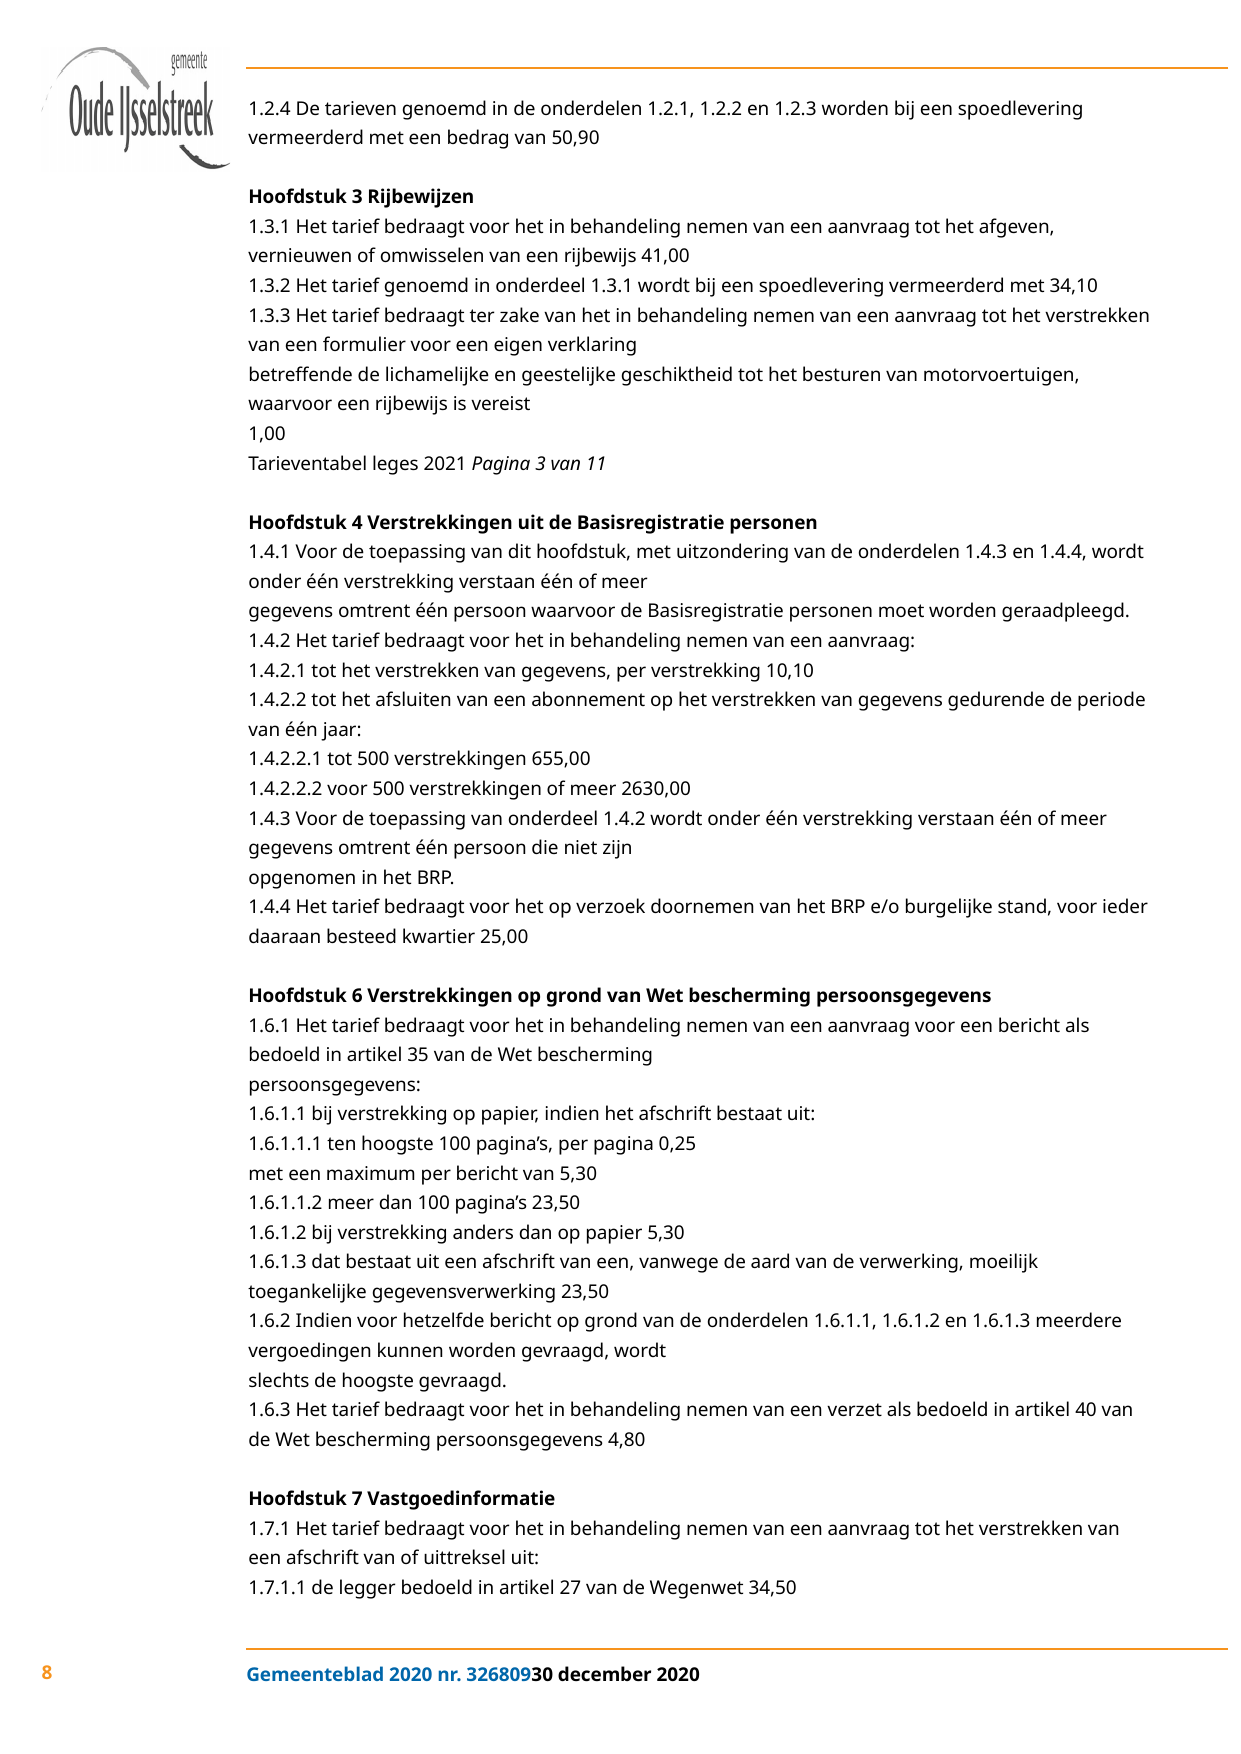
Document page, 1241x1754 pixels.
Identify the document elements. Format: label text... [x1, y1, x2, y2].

text met een maximum per bericht van 5,30 [248, 1160, 1152, 1186]
text 1.7.1 Het tarief bedraagt voor het in behandeling nemen van een aanvraag tot het verstrekken van een afschrift van of uittreksel uit: [248, 1515, 1152, 1570]
text 1.7.1.1 de legger bedoeld in artikel 27 van de Wegenwet 34,50 [248, 1574, 1152, 1600]
text 1.4.2.2.2 voor 500 verstrekkingen of meer 2630,00 [248, 775, 1152, 801]
text opgenomen in het BRP. [248, 864, 1152, 890]
text 1,00 [248, 420, 1152, 446]
text 1.3.1 Het tarief bedraagt voor het in behandeling nemen van een aanvraag tot het afgeven, vernieuwen of omwisselen van een rijbewijs 41,00 [248, 213, 1152, 268]
text 1.4.1 Voor de toepassing van dit hoofdstuk, met uitzondering van de onderdelen 1.4.3 en 1.4.4, wordt onder één verstrekking verstaan één of meer [248, 538, 1152, 594]
text slechts de hoogste gevraagd. [248, 1367, 1152, 1393]
text gegevens omtrent één persoon waarvoor de Basisregistratie personen moet worden geraadpleegd. [248, 598, 1152, 623]
picture [41, 47, 231, 172]
text 1.6.1 Het tarief bedraagt voor het in behandeling nemen van een aanvraag voor een bericht als bedoeld in artikel 35 van de Wet bescherming [248, 1012, 1152, 1067]
text 1.4.2.2.1 tot 500 verstrekkingen 655,00 [248, 746, 1152, 771]
text persoonsgegevens: [248, 1071, 1152, 1097]
text 1.4.4 Het tarief bedraagt voor het op verzoek doornemen van het BRP e/o burgelijke stand, voor ieder daaraan besteed kwartier 25,00 [248, 893, 1152, 949]
text 1.6.3 Het tarief bedraagt voor het in behandeling nemen van een verzet als bedoeld in artikel 40 van de Wet bescherming persoonsgegevens 4,80 [248, 1396, 1152, 1452]
text Hoofdstuk 3 Rijbewijzen [248, 183, 1152, 209]
text 1.6.1.1 bij verstrekking op papier, indien het afschrift bestaat uit: [248, 1101, 1152, 1126]
text 1.2.4 De tarieven genoemd in de onderdelen 1.2.1, 1.2.2 en 1.2.3 worden bij een spoedlevering vermeerderd met een bedrag van 50,90 [248, 95, 1152, 150]
text Hoofdstuk 7 Vastgoedinformatie [248, 1485, 1152, 1511]
text 1.6.1.1.2 meer dan 100 pagina’s 23,50 [248, 1189, 1152, 1215]
text 1.3.3 Het tarief bedraagt ter zake van het in behandeling nemen van een aanvraag tot het verstrekken van een formulier voor een eigen verklaring [248, 302, 1152, 357]
text 1.4.2.2 tot het afsluiten van een abonnement op het verstrekken van gegevens gedurende de periode van één jaar: [248, 686, 1152, 742]
text Hoofdstuk 4 Verstrekkingen uit de Basisregistratie personen [248, 509, 1152, 535]
text 1.6.1.2 bij verstrekking anders dan op papier 5,30 [248, 1219, 1152, 1245]
text 1.6.2 Indien voor hetzelfde bericht op grond van de onderdelen 1.6.1.1, 1.6.1.2 en 1.6.1.3 meerdere vergoedingen kunnen worden gevraagd, wordt [248, 1308, 1152, 1363]
text betreffende de lichamelijke en geestelijke geschiktheid tot het besturen van motorvoertuigen, waarvoor een rijbewijs is vereist [248, 361, 1152, 416]
text Hoofdstuk 6 Verstrekkingen op grond van Wet bescherming persoonsgegevens [248, 982, 1152, 1008]
text Tarieventabel leges 2021 Pagina 3 van 11 [248, 450, 1152, 476]
text 1.4.2.1 tot het verstrekken van gegevens, per verstrekking 10,10 [248, 657, 1152, 683]
text 1.3.2 Het tarief genoemd in onderdeel 1.3.1 wordt bij een spoedlevering vermeerderd met 34,10 [248, 272, 1152, 298]
text 1.4.3 Voor de toepassing van onderdeel 1.4.2 wordt onder één verstrekking verstaan één of meer gegevens omtrent één persoon die niet zijn [248, 805, 1152, 860]
text 1.4.2 Het tarief bedraagt voor het in behandeling nemen van een aanvraag: [248, 627, 1152, 653]
text 1.6.1.1.1 ten hoogste 100 pagina’s, per pagina 0,25 [248, 1130, 1152, 1156]
text 1.6.1.3 dat bestaat uit een afschrift van een, vanwege de aard van de verwerking, moeilijk toegankelijke gegevensverwerking 23,50 [248, 1248, 1152, 1304]
